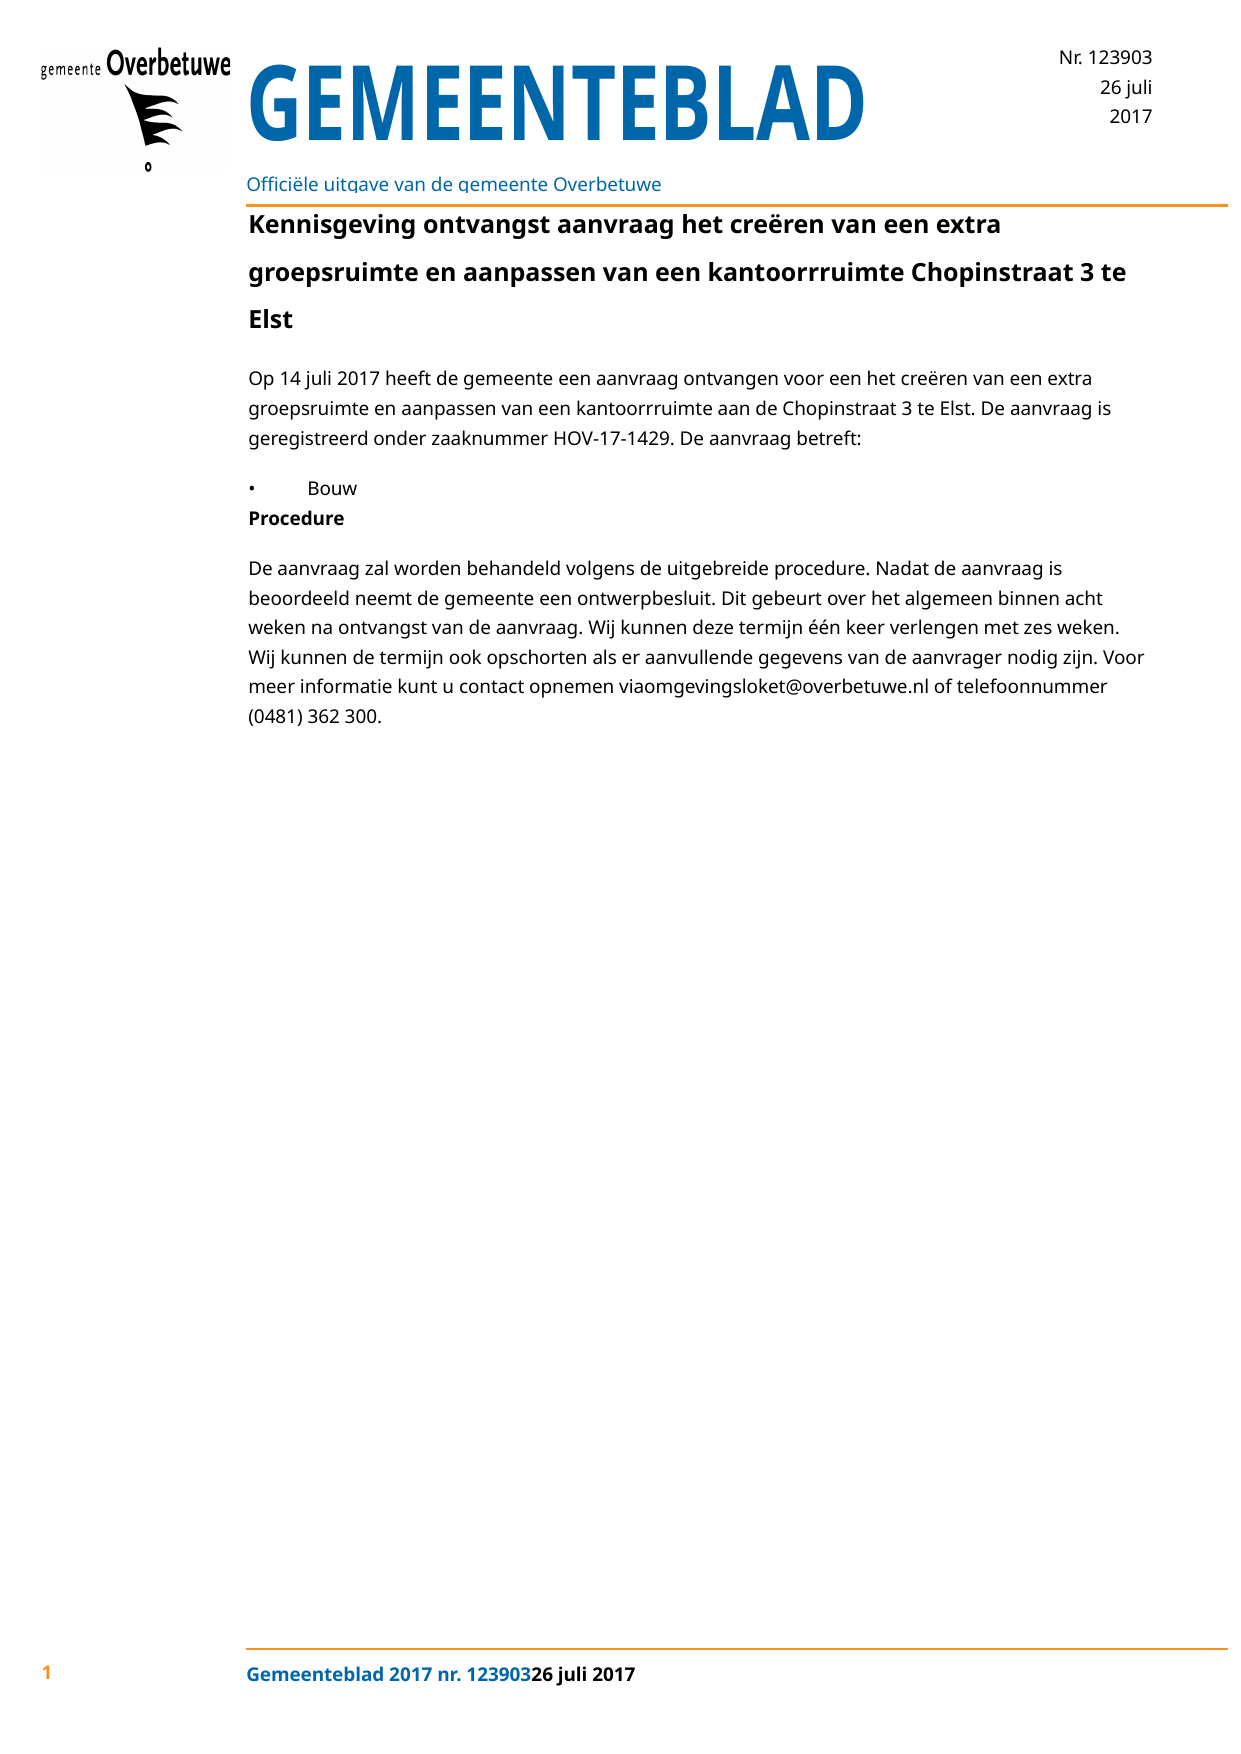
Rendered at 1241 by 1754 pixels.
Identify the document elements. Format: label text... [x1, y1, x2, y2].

text Op 14 juli 2017 heeft de gemeente een aanvraag ontvangen voor een het creëren van een extra groepsruimte en aanpassen van een kantoorrruimte aan de Chopinstraat 3 te Elst. De aanvraag is geregistreerd onder zaaknummer HOV-17-1429. De aanvraag betreft: [248, 366, 1152, 450]
list Bouw [248, 475, 1152, 501]
text Kennisgeving ontvangst aanvraag het creëren van een extra groepsruimte en aanpassen van een kantoorrruimte Chopinstraat 3 te Elst [248, 207, 1152, 336]
text De aanvraag zal worden behandeld volgens de uitgebreide procedure. Nadat de aanvraag is beoordeeld neemt de gemeente een ontwerpbesluit. Dit gebeurt over het algemeen binnen acht weken na ontvangst van de aanvraag. Wij kunnen deze termijn één keer verlengen met zes weken. Wij kunnen de termijn ook opschorten als er aanvullende gegevens van de aanvrager nodig zijn. Voor meer informatie kunt u contact opnemen viaomgevingsloket@overbetuwe.nl of telefoonnummer (0481) 362 300. [248, 555, 1152, 729]
picture [41, 47, 231, 172]
text Procedure [248, 505, 1152, 530]
